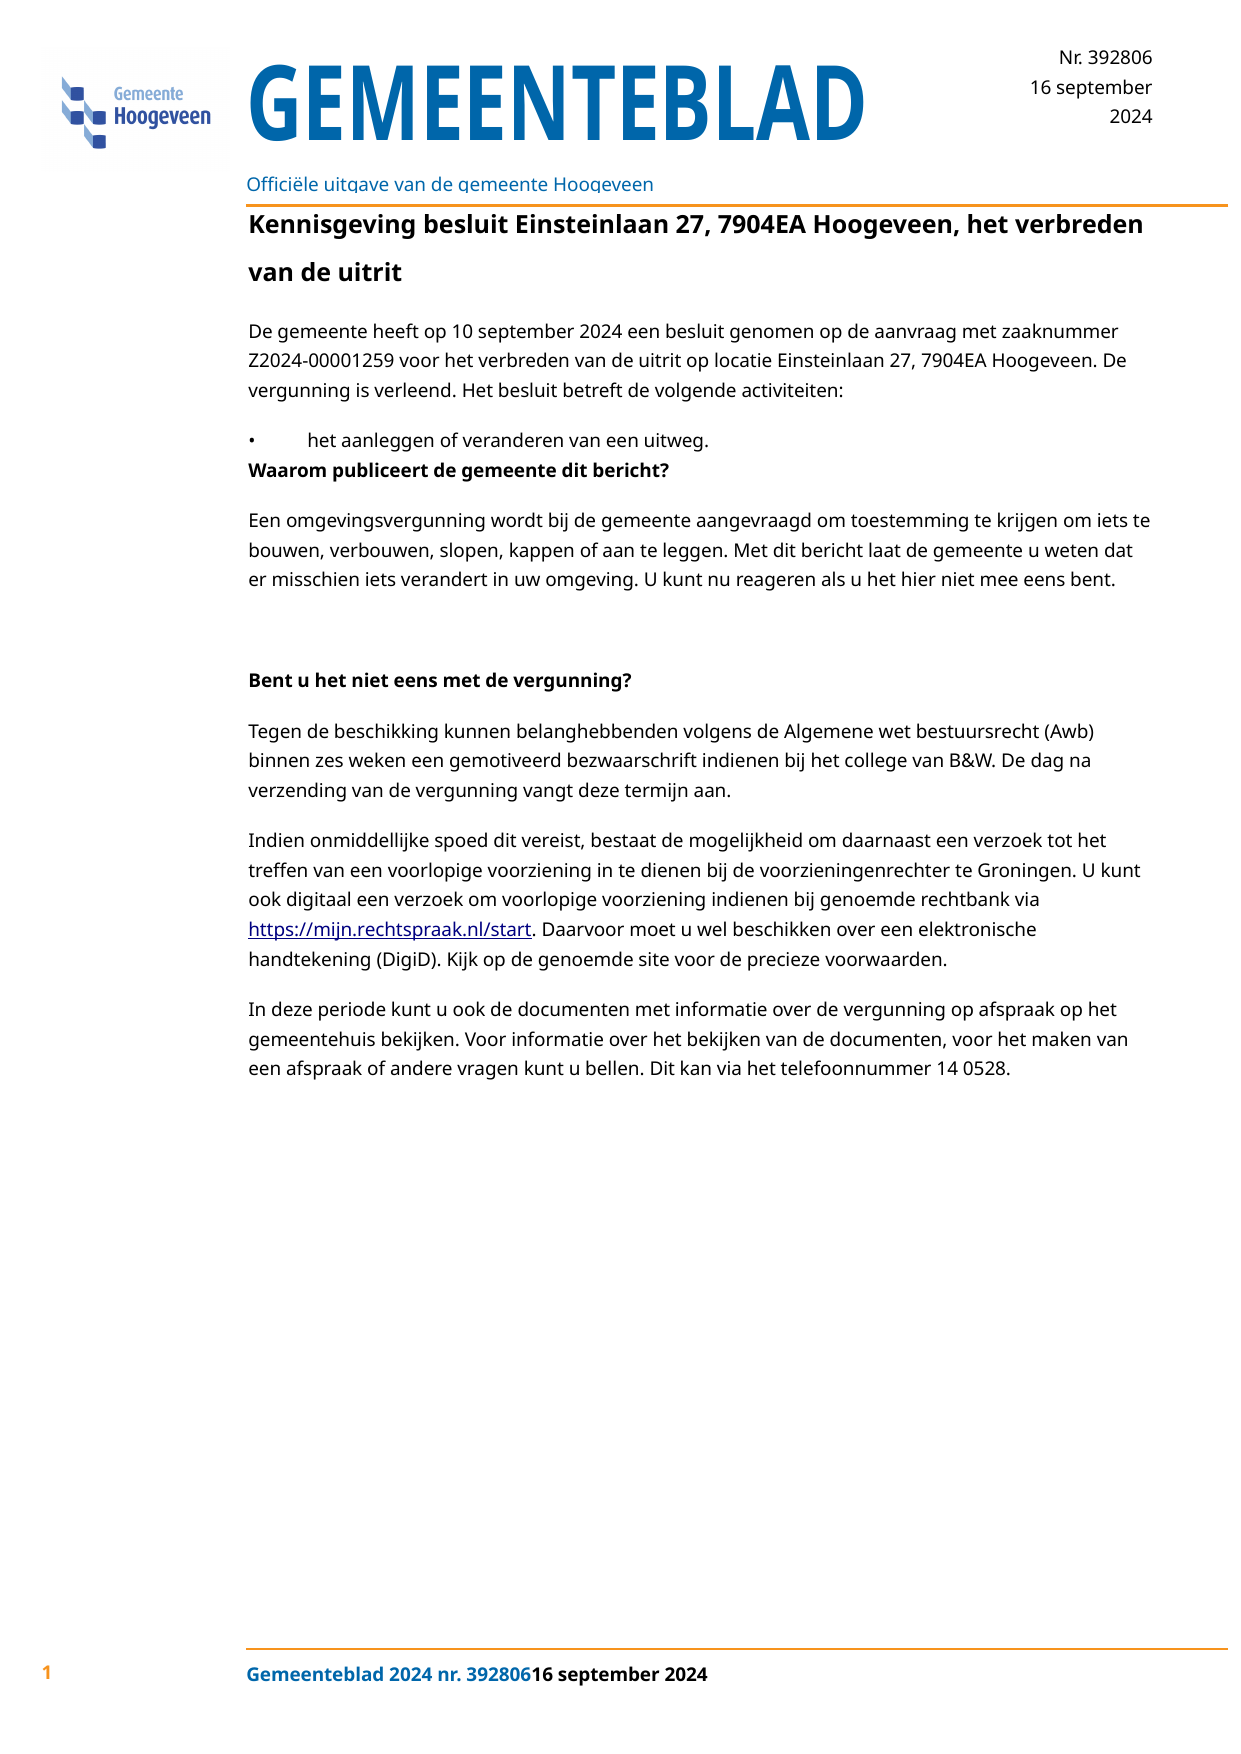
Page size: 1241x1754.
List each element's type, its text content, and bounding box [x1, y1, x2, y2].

text Indien onmiddellijke spoed dit vereist, bestaat de mogelijkheid om daarnaast een verzoek tot het treffen van een voorlopige voorziening in te dienen bij de voorzieningenrechter te Groningen. U kunt ook digitaal een verzoek om voorlopige voorziening indienen bij genoemde rechtbank via https://mijn.rechtspraak.nl/start. Daarvoor moet u wel beschikken over een elektronische handtekening (DigiD). Kijk op de genoemde site voor de precieze voorwaarden. [248, 827, 1152, 972]
text De gemeente heeft op 10 september 2024 een besluit genomen op de aanvraag met zaaknummer Z2024-00001259 voor het verbreden van de uitrit op locatie Einsteinlaan 27, 7904EA Hoogeveen. De vergunning is verleend. Het besluit betreft de volgende activiteiten: [248, 318, 1152, 403]
text Bent u het niet eens met de vergunning? [248, 667, 1152, 693]
list het aanleggen of veranderen van een uitweg. [248, 427, 1152, 453]
text Een omgevingsvergunning wordt bij de gemeente aangevraagd om toestemming te krijgen om iets te bouwen, verbouwen, slopen, kappen of aan te leggen. Met dit bericht laat de gemeente u weten dat er misschien iets verandert in uw omgeving. U kunt nu reageren als u het hier niet mee eens bent. [248, 507, 1152, 592]
text In deze periode kunt u ook de documenten met informatie over de vergunning op afspraak op het gemeentehuis bekijken. Voor informatie over het bekijken van de documenten, voor het maken van een afspraak of andere vragen kunt u bellen. Dit kan via het telefoonnummer 14 0528. [248, 996, 1152, 1081]
text Kennisgeving besluit Einsteinlaan 27, 7904EA Hoogeveen, het verbreden van de uitrit [248, 207, 1152, 288]
text Waarom publiceert de gemeente dit bericht? [248, 457, 1152, 483]
picture [41, 47, 231, 172]
text Tegen de beschikking kunnen belanghebbenden volgens de Algemene wet bestuursrecht (Awb) binnen zes weken een gemotiveerd bezwaarschrift indienen bij het college van B&W. De dag na verzending van de vergunning vangt deze termijn aan. [248, 718, 1152, 803]
